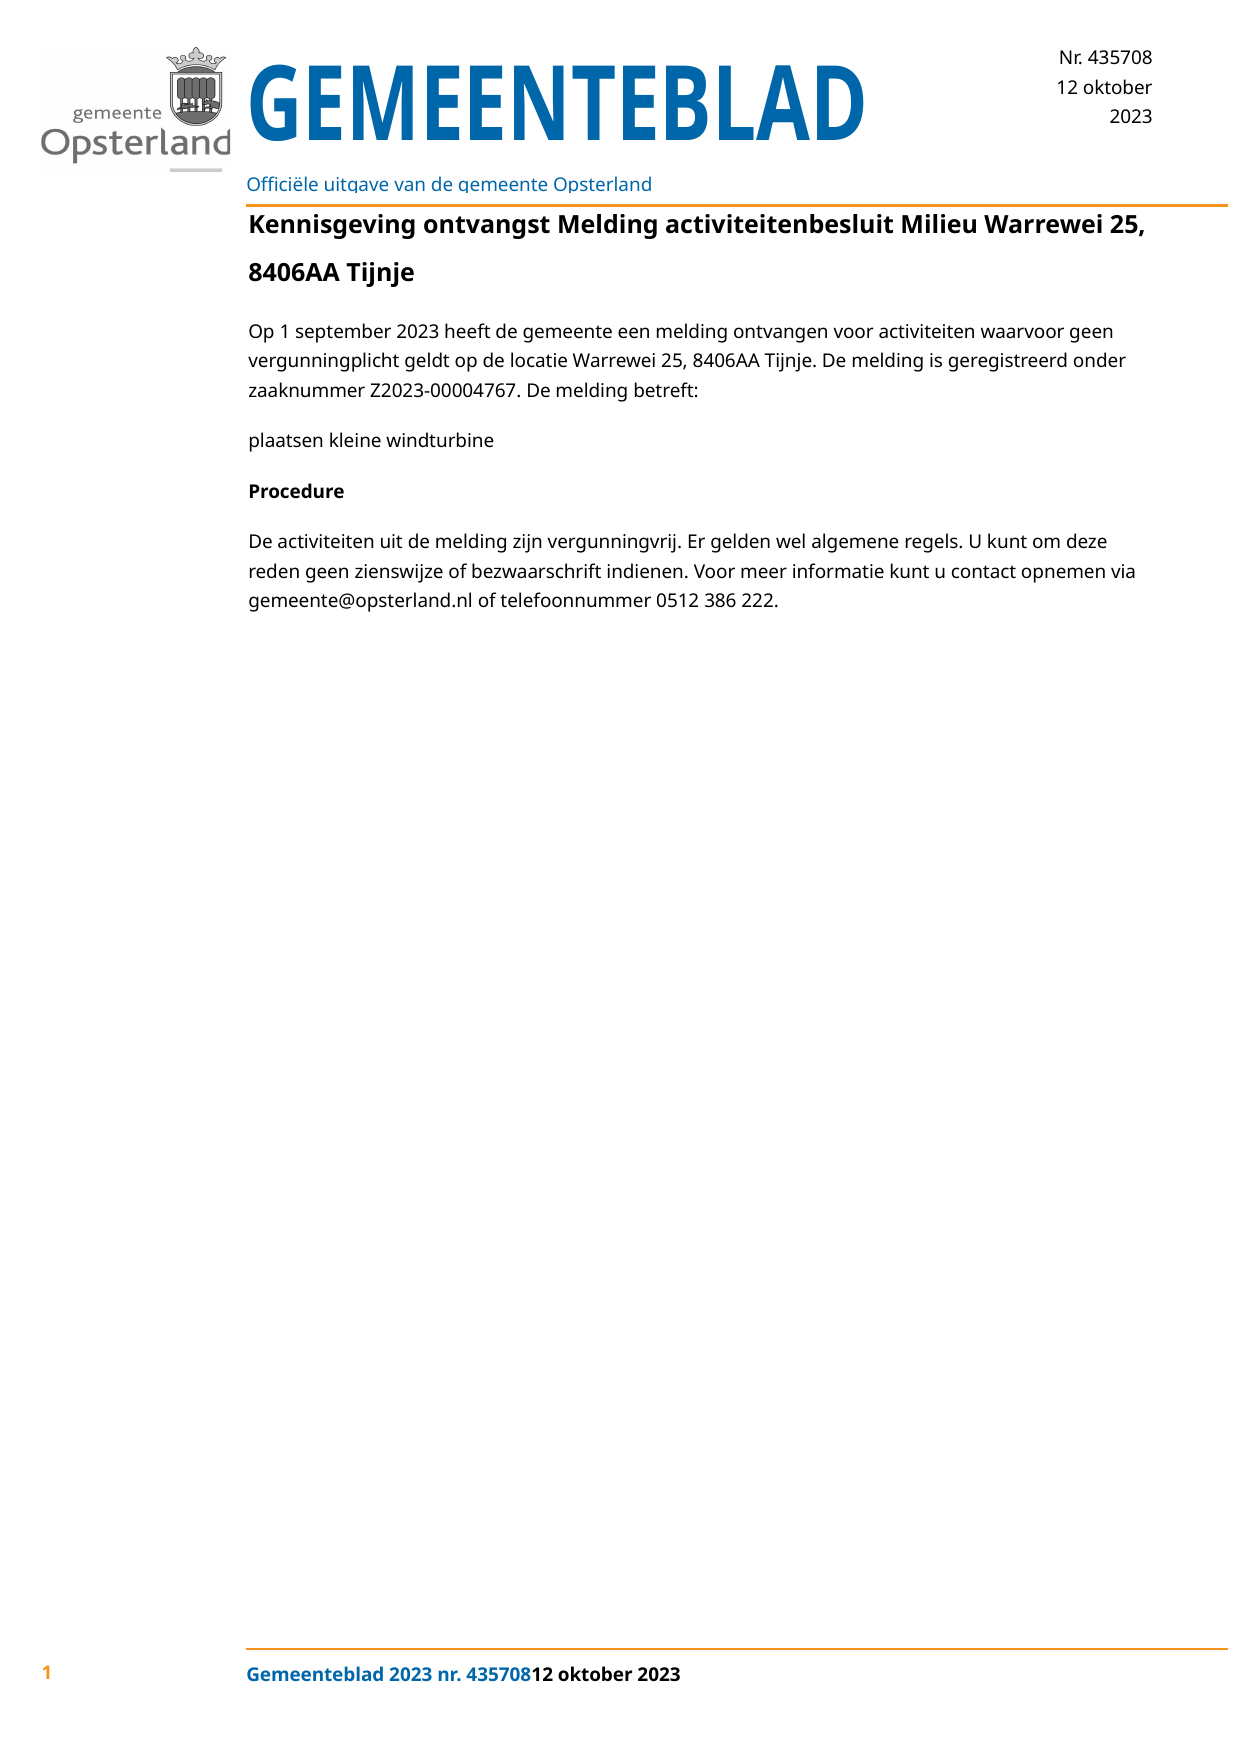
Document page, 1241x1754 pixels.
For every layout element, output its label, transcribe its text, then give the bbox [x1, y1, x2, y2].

text Op 1 september 2023 heeft de gemeente een melding ontvangen voor activiteiten waarvoor geen vergunningplicht geldt op de locatie Warrewei 25, 8406AA Tijnje. De melding is geregistreerd onder zaaknummer Z2023-00004767. De melding betreft: [248, 318, 1152, 403]
text Kennisgeving ontvangst Melding activiteitenbesluit Milieu Warrewei 25, 8406AA Tijnje [248, 207, 1152, 288]
text plaatsen kleine windturbine [248, 427, 1152, 453]
picture [41, 47, 231, 172]
text Procedure [248, 478, 1152, 504]
text De activiteiten uit de melding zijn vergunningvrij. Er gelden wel algemene regels. U kunt om deze reden geen zienswijze of bezwaarschrift indienen. Voor meer informatie kunt u contact opnemen via gemeente@opsterland.nl of telefoonnummer 0512 386 222. [248, 528, 1152, 613]
